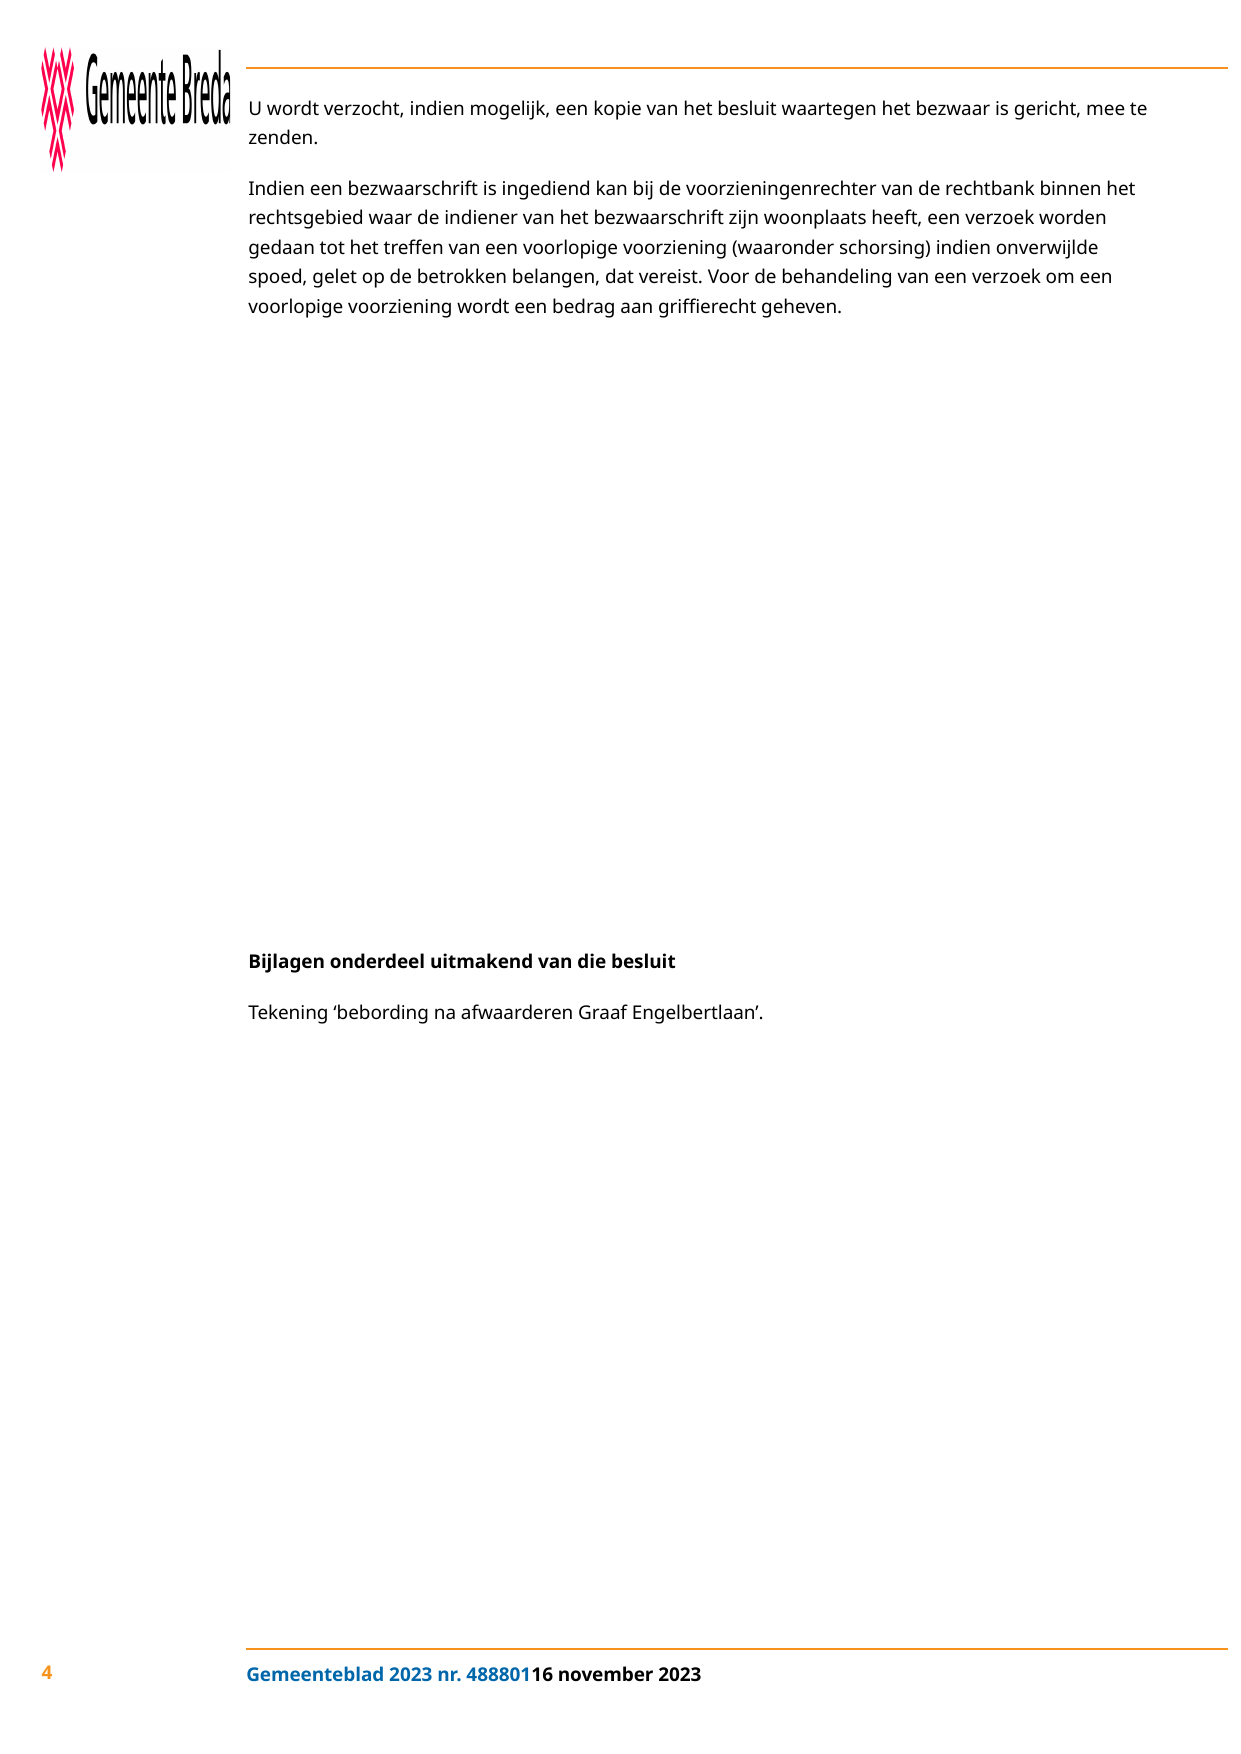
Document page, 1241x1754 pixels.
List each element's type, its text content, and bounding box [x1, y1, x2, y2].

text Bijlagen onderdeel uitmakend van die besluit [248, 948, 1152, 974]
text Indien een bezwaarschrift is ingediend kan bij de voorzieningenrechter van de rechtbank binnen het rechtsgebied waar de indiener van het bezwaarschrift zijn woonplaats heeft, een verzoek worden gedaan tot het treffen van een voorlopige voorziening (waaronder schorsing) indien onverwijlde spoed, gelet op de betrokken belangen, dat vereist. Voor de behandeling van een verzoek om een voorlopige voorziening wordt een bedrag aan griffierecht geheven. [248, 175, 1152, 319]
text Tekening ‘bebording na afwaarderen Graaf Engelbertlaan’. [248, 999, 1152, 1025]
text U wordt verzocht, indien mogelijk, een kopie van het besluit waartegen het bezwaar is gericht, mee te zenden. [248, 95, 1152, 150]
picture [41, 47, 231, 172]
